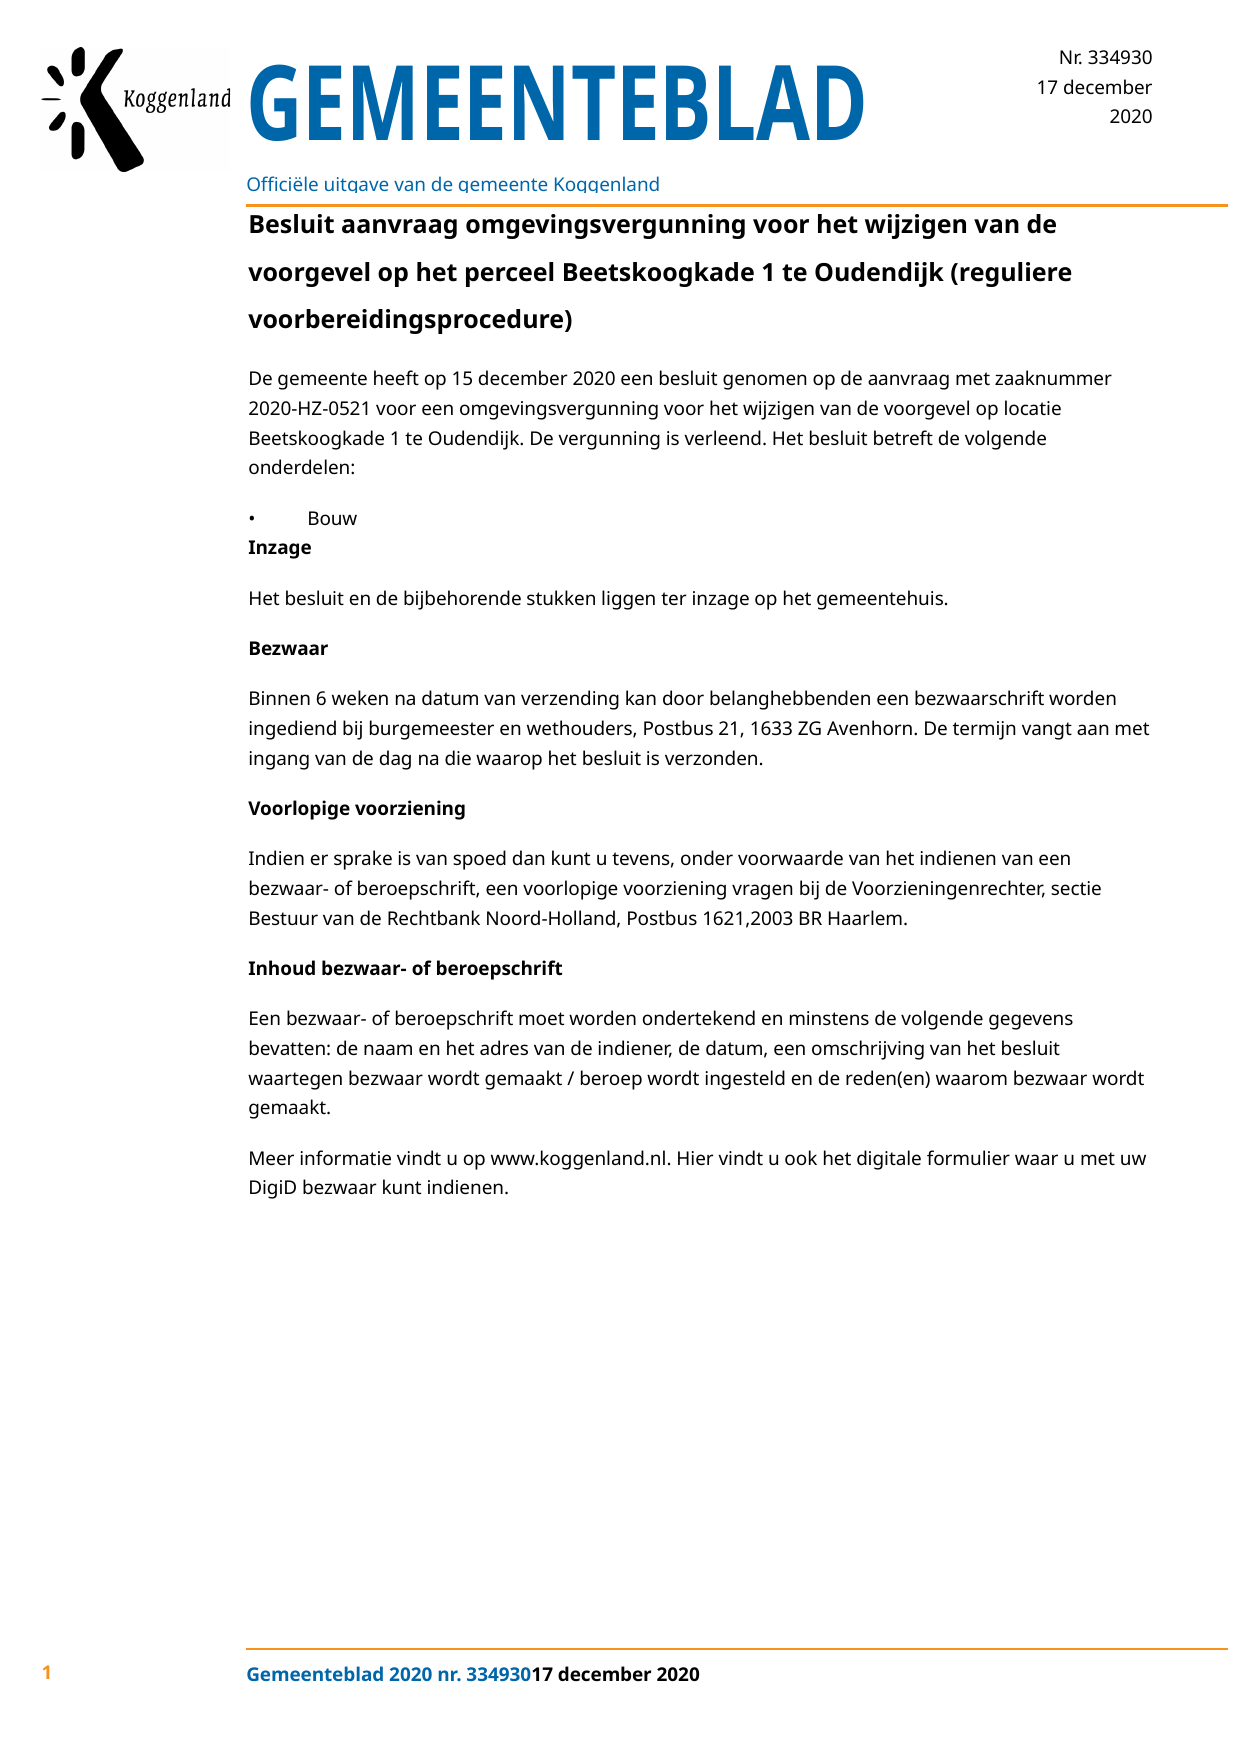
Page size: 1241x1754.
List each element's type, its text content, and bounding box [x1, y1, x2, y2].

text Het besluit en de bijbehorende stukken liggen ter inzage op het gemeentehuis. [248, 585, 1152, 610]
text Inhoud bezwaar- of beroepschrift [248, 955, 1152, 981]
text Een bezwaar- of beroepschrift moet worden ondertekend en minstens de volgende gegevens bevatten: de naam en het adres van de indiener, de datum, een omschrijving van het besluit waartegen bezwaar wordt gemaakt / beroep wordt ingesteld en de reden(en) waarom bezwaar wordt gemaakt. [248, 1006, 1152, 1120]
text Voorlopige voorziening [248, 795, 1152, 821]
text Inzage [248, 534, 1152, 560]
text Meer informatie vindt u op www.koggenland.nl. Hier vindt u ook het digitale formulier waar u met uw DigiD bezwaar kunt indienen. [248, 1145, 1152, 1200]
text Bezwaar [248, 635, 1152, 661]
list Bouw [248, 505, 1152, 530]
picture [41, 47, 231, 172]
text Binnen 6 weken na datum van verzending kan door belanghebbenden een bezwaarschrift worden ingediend bij burgemeester en wethouders, Postbus 21, 1633 ZG Avenhorn. De termijn vangt aan met ingang van de dag na die waarop het besluit is verzonden. [248, 686, 1152, 770]
text De gemeente heeft op 15 december 2020 een besluit genomen op de aanvraag met zaaknummer 2020-HZ-0521 voor een omgevingsvergunning voor het wijzigen van de voorgevel op locatie Beetskoogkade 1 te Oudendijk. De vergunning is verleend. Het besluit betreft de volgende onderdelen: [248, 366, 1152, 480]
text Besluit aanvraag omgevingsvergunning voor het wijzigen van de voorgevel op het perceel Beetskoogkade 1 te Oudendijk (reguliere voorbereidingsprocedure) [248, 207, 1152, 336]
text Indien er sprake is van spoed dan kunt u tevens, onder voorwaarde van het indienen van een bezwaar- of beroepschrift, een voorlopige voorziening vragen bij de Voorzieningenrechter, sectie Bestuur van de Rechtbank Noord-Holland, Postbus 1621,2003 BR Haarlem. [248, 846, 1152, 930]
